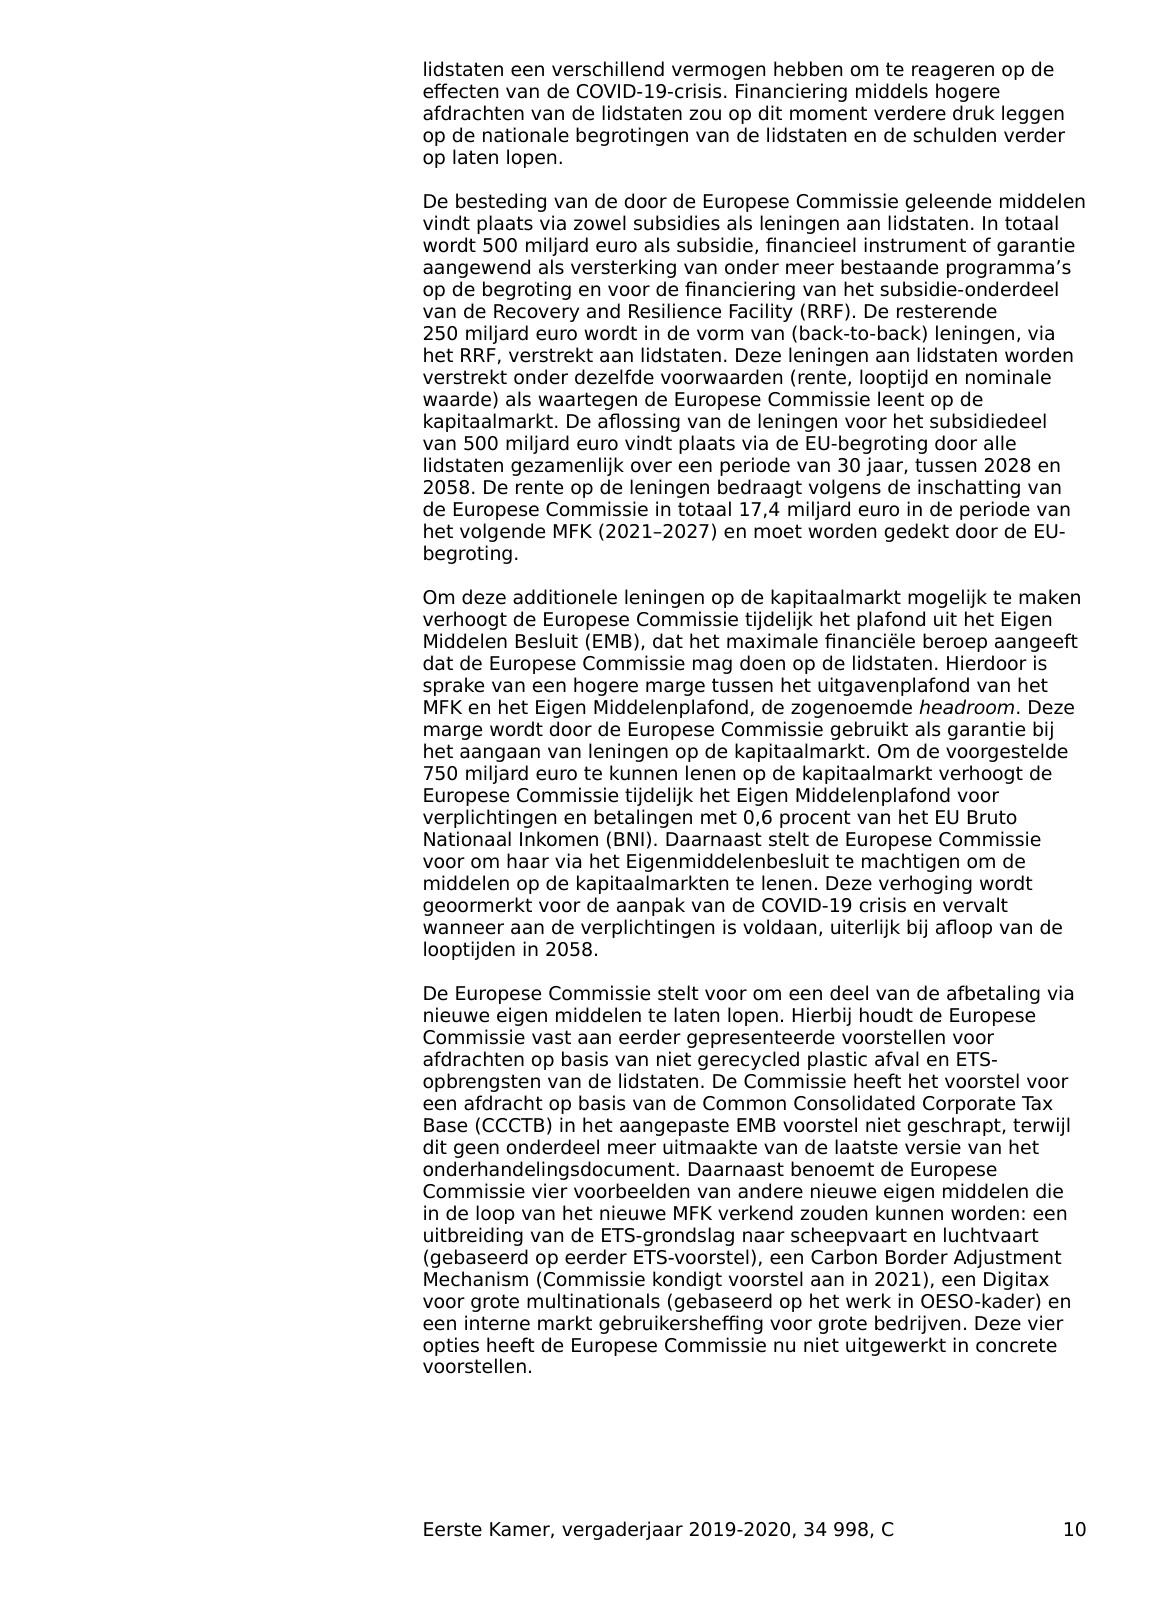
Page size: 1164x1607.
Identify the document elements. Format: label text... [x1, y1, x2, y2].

text De besteding van de door de Europese Commissie geleende middelen vindt plaats via zowel subsidies als leningen aan lidstaten. In totaal wordt 500 miljard euro als subsidie, financieel instrument of garantie aangewend als versterking van onder meer bestaande programma’s op de begroting en voor de financiering van het subsidie-onderdeel van de Recovery and Resilience Facility (RRF). De resterende 250 miljard euro wordt in de vorm van (back-to-back) leningen, via het RRF, verstrekt aan lidstaten. Deze leningen aan lidstaten worden verstrekt onder dezelfde voorwaarden (rente, looptijd en nominale waarde) als waartegen de Europese Commissie leent op de kapitaalmarkt. De aflossing van de leningen voor het subsidiedeel van 500 miljard euro vindt plaats via de EU-begroting door alle lidstaten gezamenlijk over een periode van 30 jaar, tussen 2028 en 2058. De rente op de leningen bedraagt volgens de inschatting van de Europese Commissie in totaal 17,4 miljard euro in de periode van het volgende MFK (2021–2027) en moet worden gedekt door de EU-begroting. [422, 191, 1087, 565]
text De Europese Commissie stelt voor om een deel van de afbetaling via nieuwe eigen middelen te laten lopen. Hierbij houdt de Europese Commissie vast aan eerder gepresenteerde voorstellen voor afdrachten op basis van niet gerecycled plastic afval en ETS-opbrengsten van de lidstaten. De Commissie heeft het voorstel voor een afdracht op basis van de Common Consolidated Corporate Tax Base (CCCTB) in het aangepaste EMB voorstel niet geschrapt, terwijl dit geen onderdeel meer uitmaakte van de laatste versie van het onderhandelingsdocument. Daarnaast benoemt de Europese Commissie vier voorbeelden van andere nieuwe eigen middelen die in de loop van het nieuwe MFK verkend zouden kunnen worden: een uitbreiding van de ETS-grondslag naar scheepvaart en luchtvaart (gebaseerd op eerder ETS-voorstel), een Carbon Border Adjustment Mechanism (Commissie kondigt voorstel aan in 2021), een Digitax voor grote multinationals (gebaseerd op het werk in OESO-kader) en een interne markt gebruikersheffing voor grote bedrijven. Deze vier opties heeft de Europese Commissie nu niet uitgewerkt in concrete voorstellen. [422, 983, 1087, 1378]
text lidstaten een verschillend vermogen hebben om te reageren op de effecten van de COVID-19-crisis. Financiering middels hogere afdrachten van de lidstaten zou op dit moment verdere druk leggen op de nationale begrotingen van de lidstaten en de schulden verder op laten lopen. [422, 59, 1087, 169]
text Om deze additionele leningen op de kapitaalmarkt mogelijk te maken verhoogt de Europese Commissie tijdelijk het plafond uit het Eigen Middelen Besluit (EMB), dat het maximale financiële beroep aangeeft dat de Europese Commissie mag doen op de lidstaten. Hierdoor is sprake van een hogere marge tussen het uitgavenplafond van het MFK en het Eigen Middelenplafond, de zogenoemde headroom. Deze marge wordt door de Europese Commissie gebruikt als garantie bij het aangaan van leningen op de kapitaalmarkt. Om de voorgestelde 750 miljard euro te kunnen lenen op de kapitaalmarkt verhoogt de Europese Commissie tijdelijk het Eigen Middelenplafond voor verplichtingen en betalingen met 0,6 procent van het EU Bruto Nationaal Inkomen (BNI). Daarnaast stelt de Europese Commissie voor om haar via het Eigenmiddelenbesluit te machtigen om de middelen op de kapitaalmarkten te lenen. Deze verhoging wordt geoormerkt voor de aanpak van de COVID-19 crisis en vervalt wanneer aan de verplichtingen is voldaan, uiterlijk bij afloop van de looptijden in 2058. [422, 587, 1087, 961]
